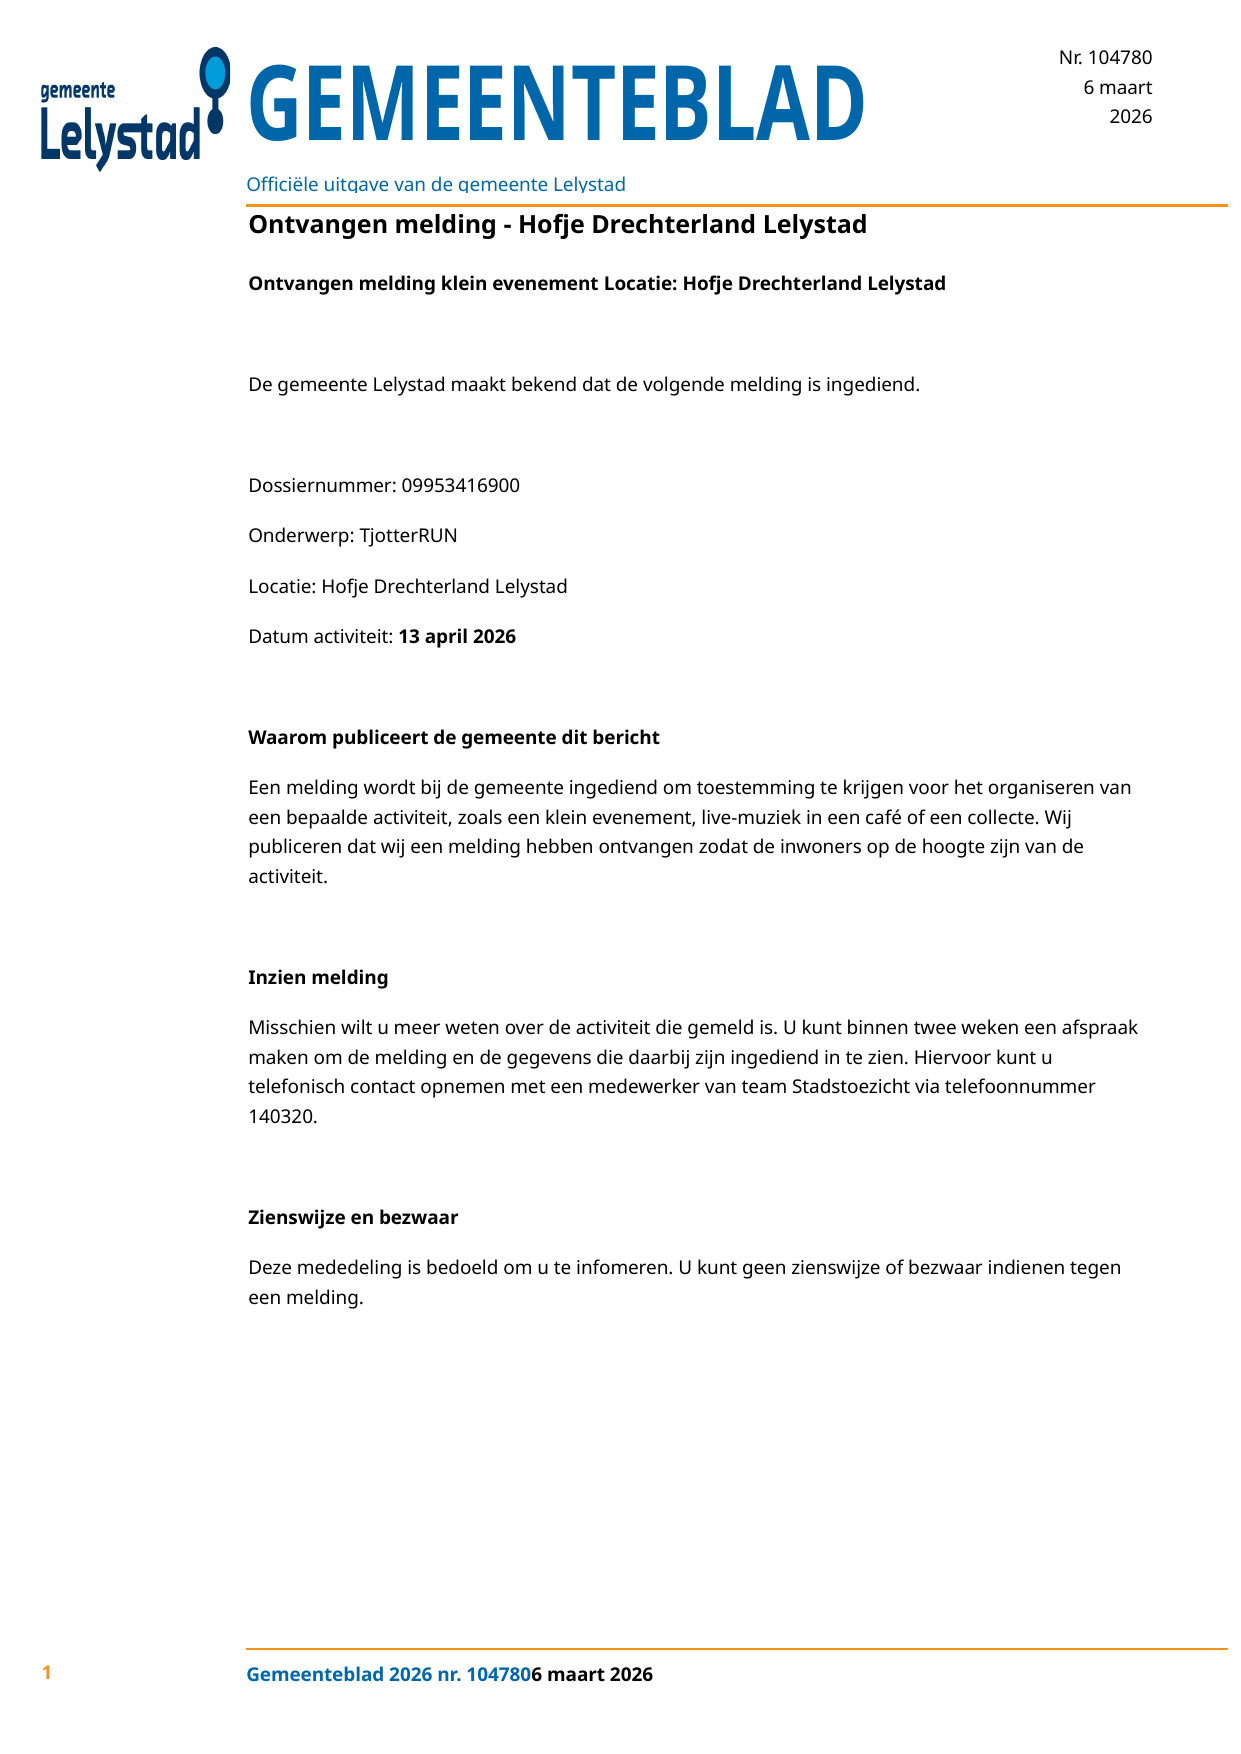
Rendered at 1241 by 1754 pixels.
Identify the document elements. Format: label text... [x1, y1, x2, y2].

text Onderwerp: TjotterRUN [248, 522, 1152, 548]
text Waarom publiceert de gemeente dit bericht [248, 724, 1152, 750]
text Misschien wilt u meer weten over de activiteit die gemeld is. U kunt binnen twee weken een afspraak maken om de melding en de gegevens die daarbij zijn ingediend in te zien. Hiervoor kunt u telefonisch contact opnemen met een medewerker van team Stadstoezicht via telefoonnummer 140320. [248, 1014, 1152, 1129]
text Inzien melding [248, 964, 1152, 990]
text Deze mededeling is bedoeld om u te infomeren. U kunt geen zienswijze of bezwaar indienen tegen een melding. [248, 1254, 1152, 1310]
text Locatie: Hofje Drechterland Lelystad [248, 573, 1152, 598]
picture [41, 47, 231, 172]
text Dossiernummer: 09953416900 [248, 472, 1152, 498]
text De gemeente Lelystad maakt bekend dat de volgende melding is ingediend. [248, 371, 1152, 397]
text Ontvangen melding - Hofje Drechterland Lelystad [248, 207, 1152, 241]
text Ontvangen melding klein evenement Locatie: Hofje Drechterland Lelystad [248, 270, 1152, 296]
text Zienswijze en bezwaar [248, 1204, 1152, 1230]
text Datum activiteit: 13 april 2026 [248, 623, 1152, 649]
text Een melding wordt bij de gemeente ingediend om toestemming te krijgen voor het organiseren van een bepaalde activiteit, zoals een klein evenement, live-muziek in een café of een collecte. Wij publiceren dat wij een melding hebben ontvangen zodat de inwoners op de hoogte zijn van de activiteit. [248, 774, 1152, 889]
